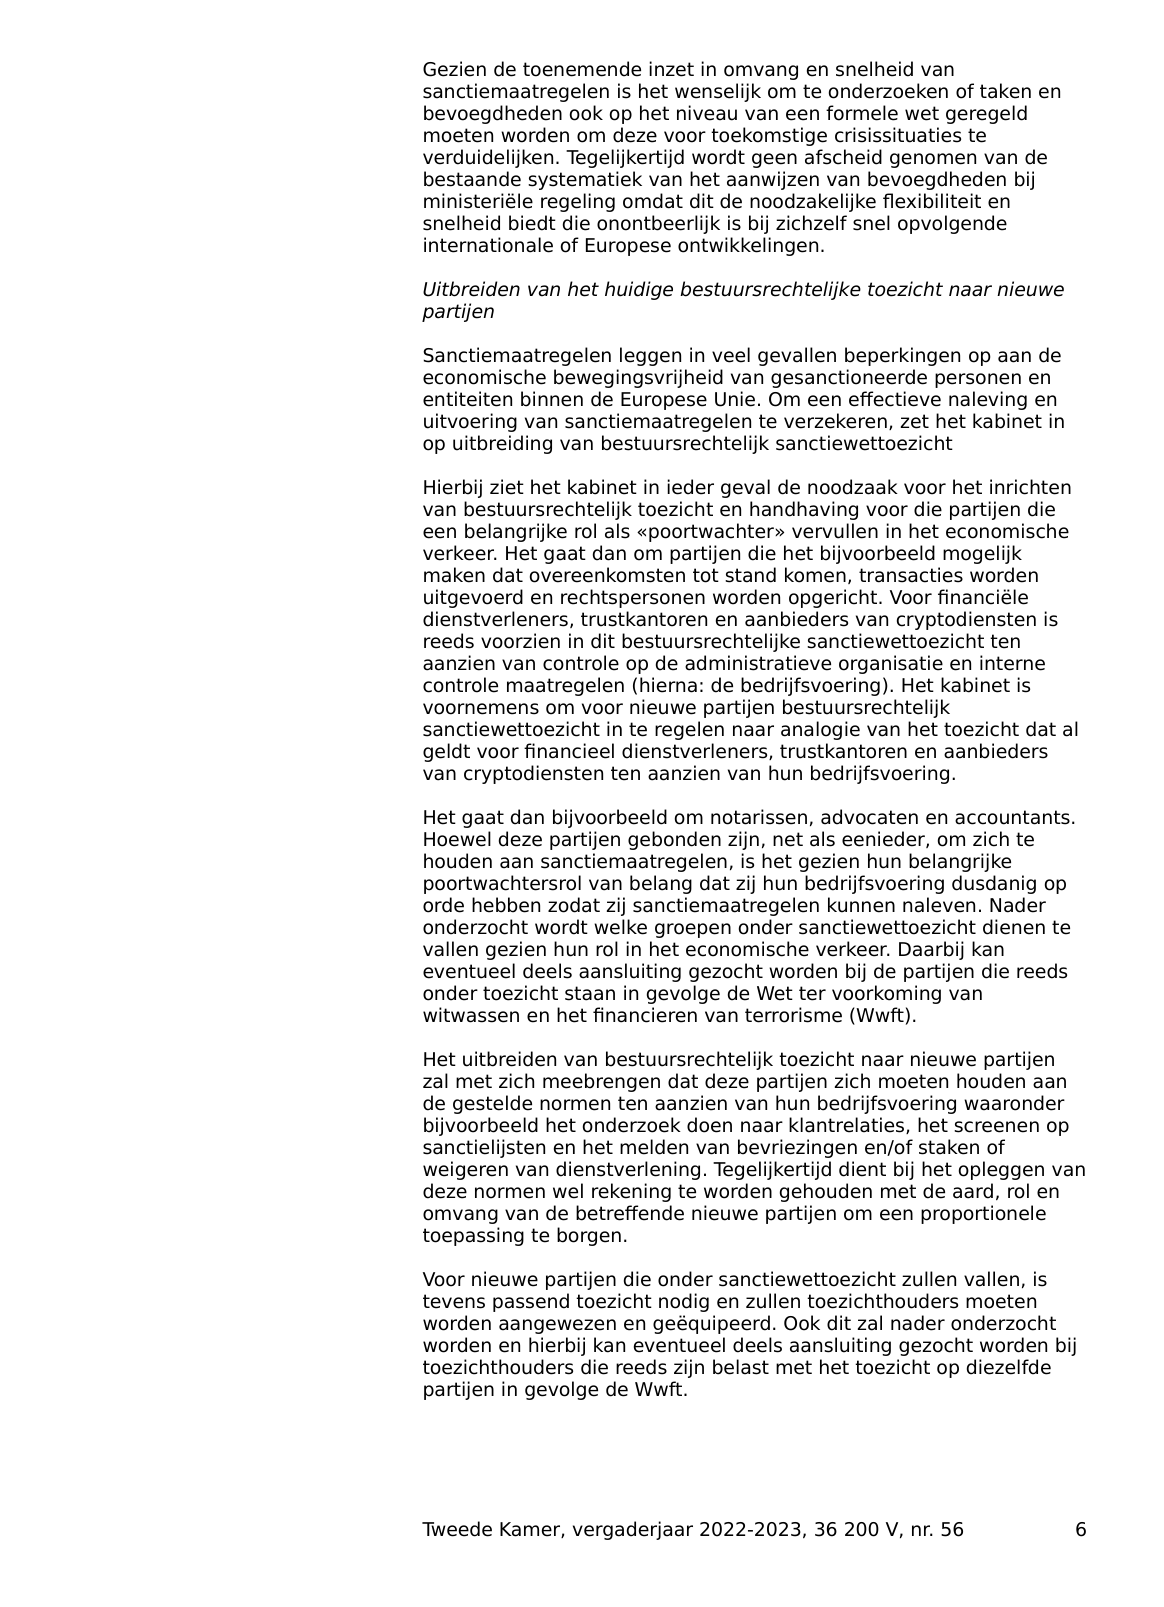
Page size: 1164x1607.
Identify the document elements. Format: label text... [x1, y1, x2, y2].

text Gezien de toenemende inzet in omvang en snelheid van sanctiemaatregelen is het wenselijk om te onderzoeken of taken en bevoegdheden ook op het niveau van een formele wet geregeld moeten worden om deze voor toekomstige crisissituaties te verduidelijken. Tegelijkertijd wordt geen afscheid genomen van de bestaande systematiek van het aanwijzen van bevoegdheden bij ministeriële regeling omdat dit de noodzakelijke flexibiliteit en snelheid biedt die onontbeerlijk is bij zichzelf snel opvolgende internationale of Europese ontwikkelingen. [422, 59, 1087, 257]
text Sanctiemaatregelen leggen in veel gevallen beperkingen op aan de economische bewegingsvrijheid van gesanctioneerde personen en entiteiten binnen de Europese Unie. Om een effectieve naleving en uitvoering van sanctiemaatregelen te verzekeren, zet het kabinet in op uitbreiding van bestuursrechtelijk sanctiewettoezicht [422, 345, 1087, 455]
text Het gaat dan bijvoorbeeld om notarissen, advocaten en accountants. Hoewel deze partijen gebonden zijn, net als eenieder, om zich te houden aan sanctiemaatregelen, is het gezien hun belangrijke poortwachtersrol van belang dat zij hun bedrijfsvoering dusdanig op orde hebben zodat zij sanctiemaatregelen kunnen naleven. Nader onderzocht wordt welke groepen onder sanctiewettoezicht dienen te vallen gezien hun rol in het economische verkeer. Daarbij kan eventueel deels aansluiting gezocht worden bij de partijen die reeds onder toezicht staan in gevolge de Wet ter voorkoming van witwassen en het financieren van terrorisme (Wwft). [422, 807, 1087, 1027]
text Het uitbreiden van bestuursrechtelijk toezicht naar nieuwe partijen zal met zich meebrengen dat deze partijen zich moeten houden aan de gestelde normen ten aanzien van hun bedrijfsvoering waaronder bijvoorbeeld het onderzoek doen naar klantrelaties, het screenen op sanctielijsten en het melden van bevriezingen en/of staken of weigeren van dienstverlening. Tegelijkertijd dient bij het opleggen van deze normen wel rekening te worden gehouden met de aard, rol en omvang van de betreffende nieuwe partijen om een proportionele toepassing te borgen. [422, 1049, 1087, 1247]
text Hierbij ziet het kabinet in ieder geval de noodzaak voor het inrichten van bestuursrechtelijk toezicht en handhaving voor die partijen die een belangrijke rol als «poortwachter» vervullen in het economische verkeer. Het gaat dan om partijen die het bijvoorbeeld mogelijk maken dat overeenkomsten tot stand komen, transacties worden uitgevoerd en rechtspersonen worden opgericht. Voor financiële dienstverleners, trustkantoren en aanbieders van cryptodiensten is reeds voorzien in dit bestuursrechtelijke sanctiewettoezicht ten aanzien van controle op de administratieve organisatie en interne controle maatregelen (hierna: de bedrijfsvoering). Het kabinet is voornemens om voor nieuwe partijen bestuursrechtelijk sanctiewettoezicht in te regelen naar analogie van het toezicht dat al geldt voor financieel dienstverleners, trustkantoren en aanbieders van cryptodiensten ten aanzien van hun bedrijfsvoering. [422, 477, 1087, 785]
subtitle Uitbreiden van het huidige bestuursrechtelijke toezicht naar nieuwe partijen [422, 279, 1087, 323]
text Voor nieuwe partijen die onder sanctiewettoezicht zullen vallen, is tevens passend toezicht nodig en zullen toezichthouders moeten worden aangewezen en geëquipeerd. Ook dit zal nader onderzocht worden en hierbij kan eventueel deels aansluiting gezocht worden bij toezichthouders die reeds zijn belast met het toezicht op diezelfde partijen in gevolge de Wwft. [422, 1269, 1087, 1401]
